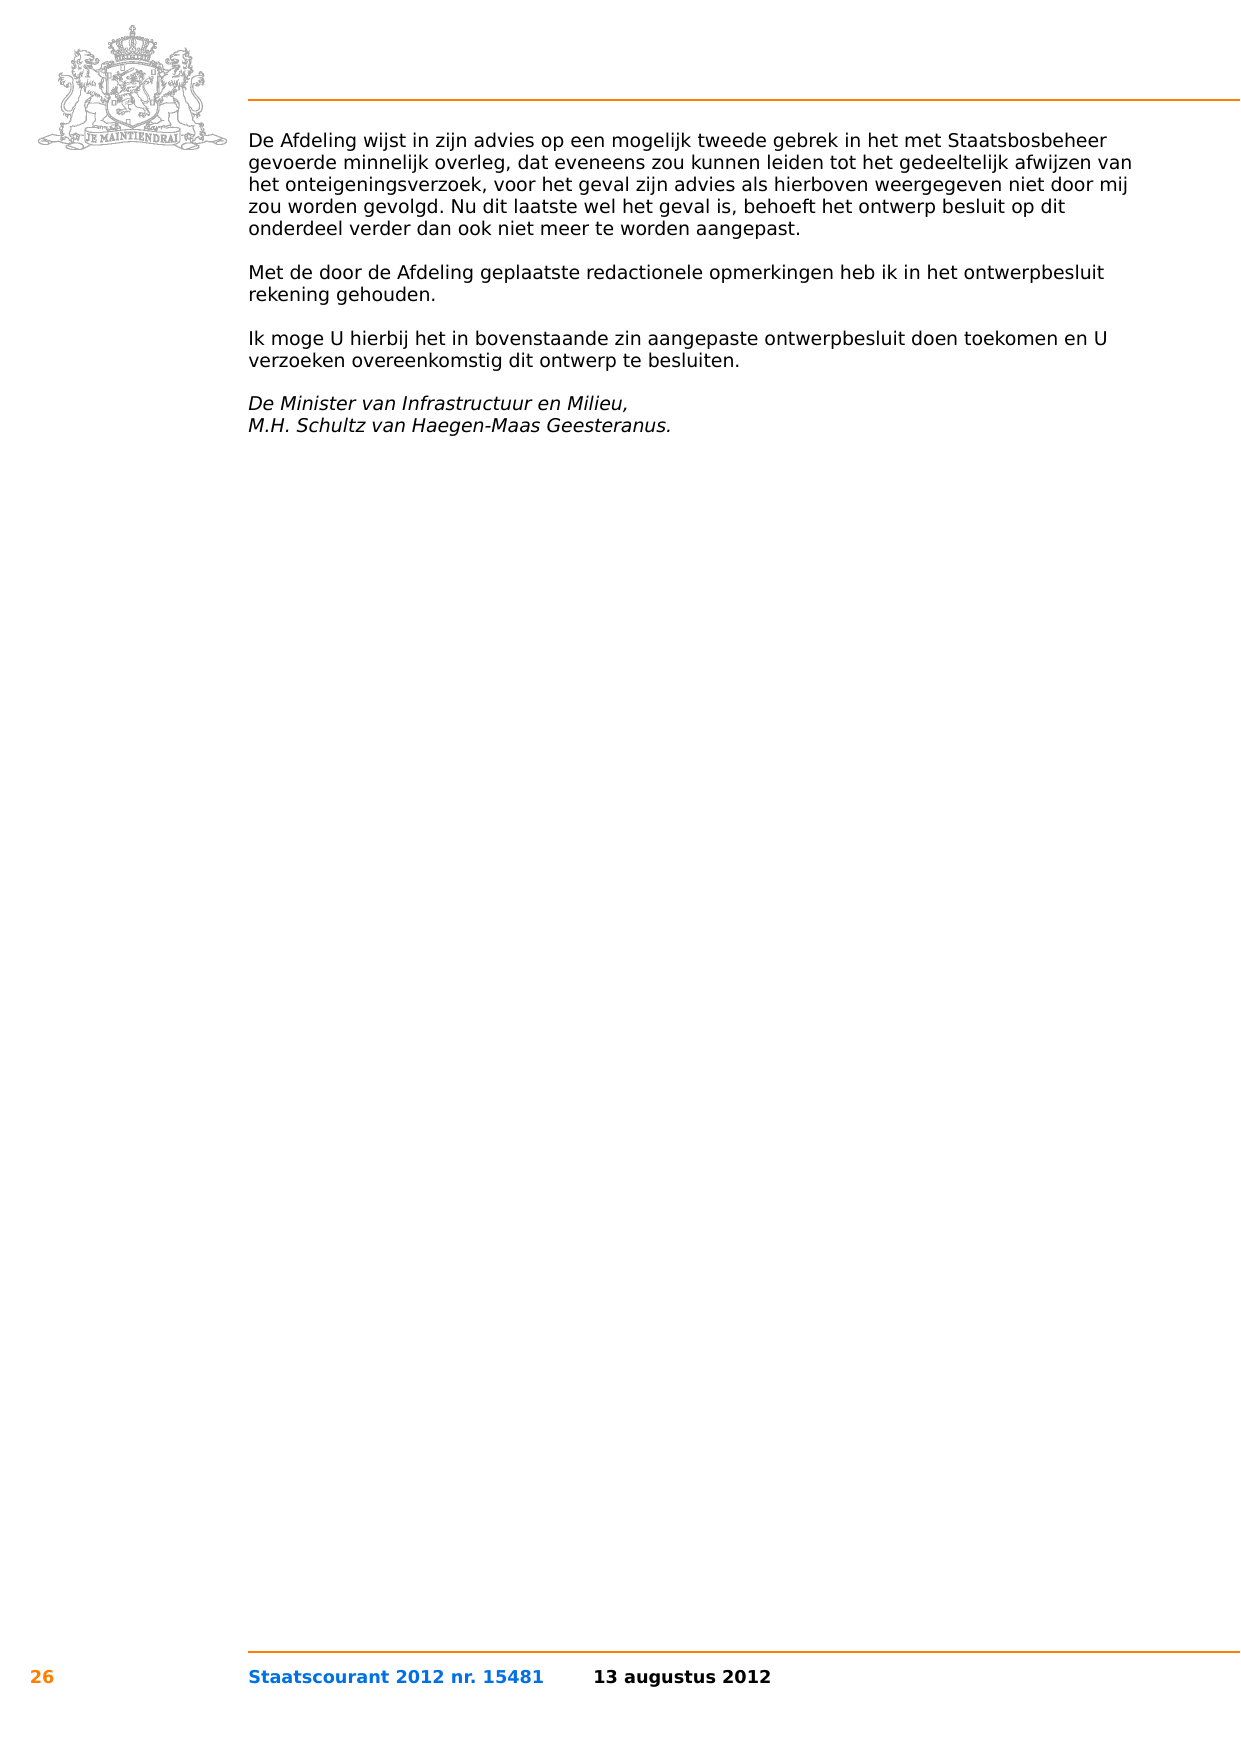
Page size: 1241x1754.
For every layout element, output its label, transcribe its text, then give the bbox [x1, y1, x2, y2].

text De Minister van Infrastructuur en Milieu, M.H. Schultz van Haegen-Maas Geesteranus. [248, 393, 1163, 437]
text Ik moge U hierbij het in bovenstaande zin aangepaste ontwerpbesluit doen toekomen en U verzoeken overeenkomstig dit ontwerp te besluiten. [248, 327, 1163, 371]
text De Afdeling wijst in zijn advies op een mogelijk tweede gebrek in het met Staatsbosbeheer gevoerde minnelijk overleg, dat eveneens zou kunnen leiden tot het gedeeltelijk afwijzen van het onteigeningsverzoek, voor het geval zijn advies als hierboven weergegeven niet door mij zou worden gevolgd. Nu dit laatste wel het geval is, behoeft het ontwerp besluit op dit onderdeel verder dan ook niet meer te worden aangepast. [248, 130, 1163, 240]
text Met de door de Afdeling geplaatste redactionele opmerkingen heb ik in het ontwerpbesluit rekening gehouden. [248, 262, 1163, 306]
picture [38, 25, 227, 150]
